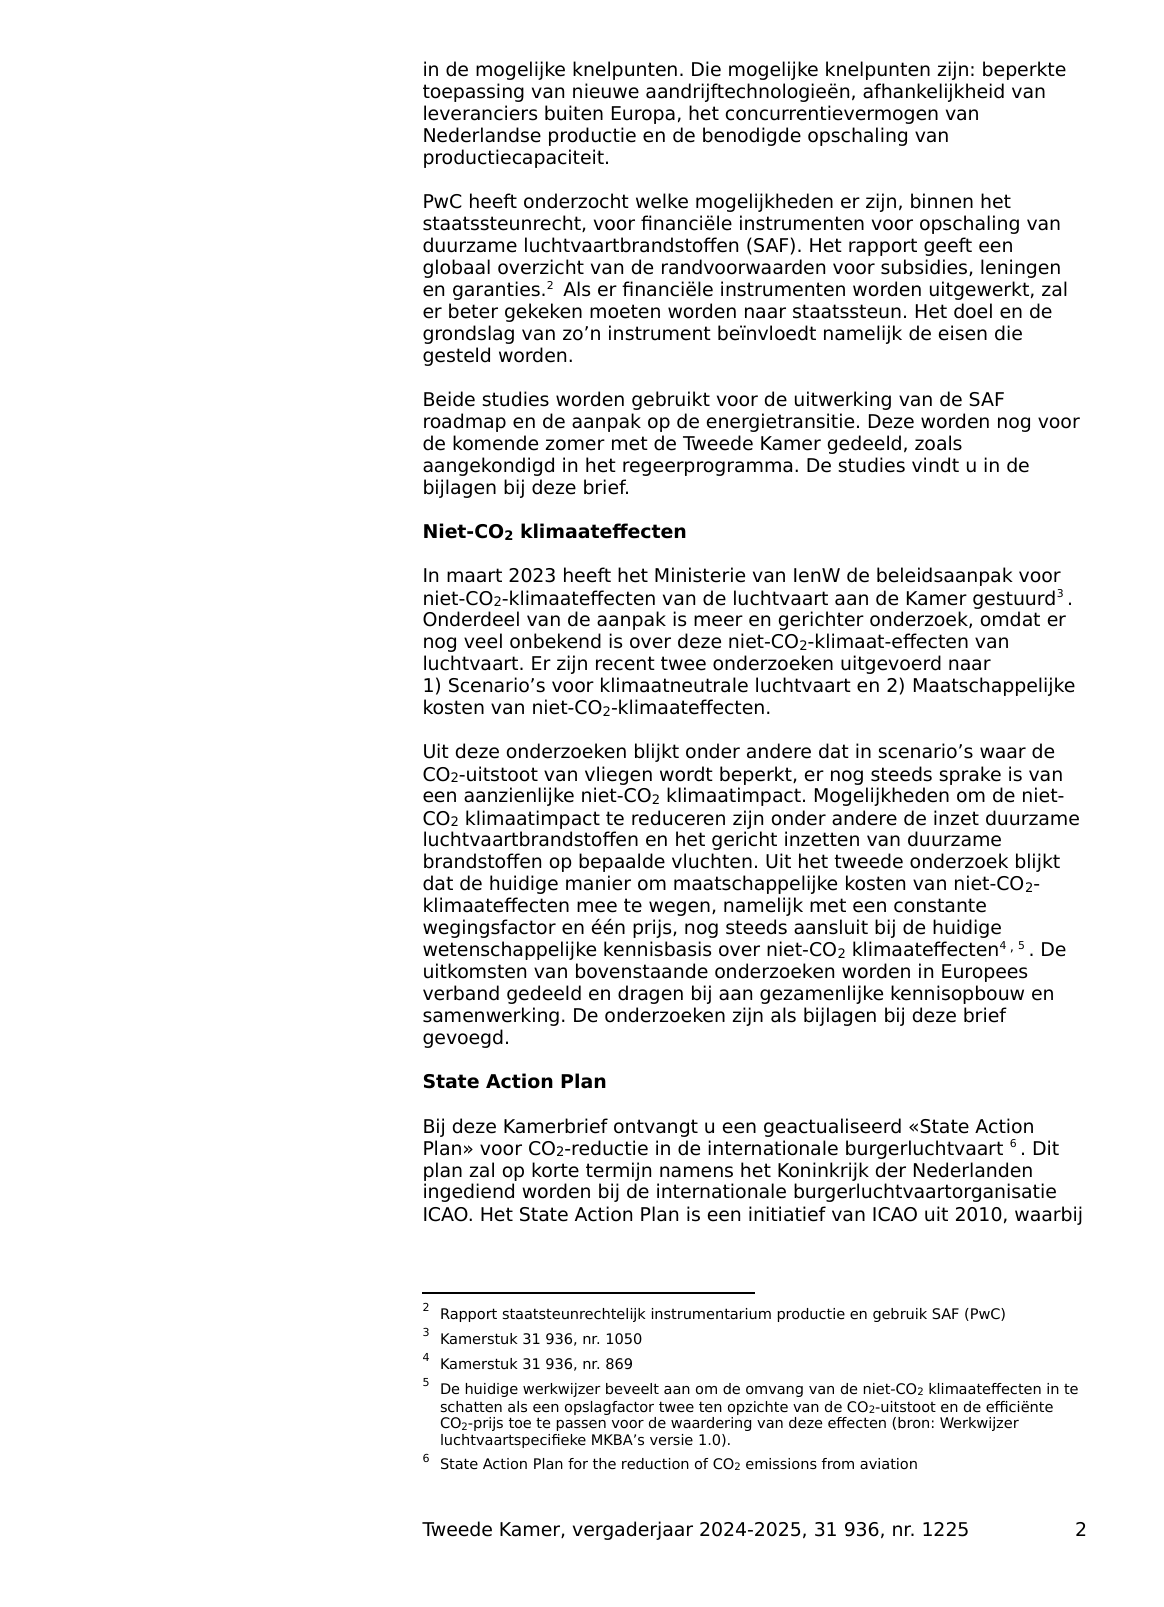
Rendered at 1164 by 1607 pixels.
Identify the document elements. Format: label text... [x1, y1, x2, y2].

text Uit deze onderzoeken blijkt onder andere dat in scenario’s waar de CO2-uitstoot van vliegen wordt beperkt, er nog steeds sprake is van een aanzienlijke niet-CO2 klimaatimpact. Mogelijkheden om de niet-CO2 klimaatimpact te reduceren zijn onder andere de inzet duurzame luchtvaartbrandstoffen en het gericht inzetten van duurzame brandstoffen op bepaalde vluchten. Uit het tweede onderzoek blijkt dat de huidige manier om maatschappelijke kosten van niet-CO2-klimaateffecten mee te wegen, namelijk met een constante wegingsfactor en één prijs, nog steeds aansluit bij de huidige wetenschappelijke kennisbasis over niet-CO2 klimaateffecten, . De uitkomsten van bovenstaande onderzoeken worden in Europees verband gedeeld en dragen bij aan gezamenlijke kennisopbouw en samenwerking. De onderzoeken zijn als bijlagen bij deze brief gevoegd. [422, 741, 1087, 1049]
text In maart 2023 heeft het Ministerie van IenW de beleidsaanpak voor niet-CO2-klimaateffecten van de luchtvaart aan de Kamer gestuurd. Onderdeel van de aanpak is meer en gerichter onderzoek, omdat er nog veel onbekend is over deze niet-CO2-klimaat-effecten van luchtvaart. Er zijn recent twee onderzoeken uitgevoerd naar 1) Scenario’s voor klimaatneutrale luchtvaart en 2) Maatschappelijke kosten van niet-CO2-klimaateffecten. [422, 565, 1087, 719]
text Kamerstuk 31 936, nr. 869 [422, 1352, 1087, 1374]
text State Action Plan for the reduction of CO2 emissions from aviation [422, 1452, 1087, 1474]
subtitle State Action Plan [422, 1071, 1087, 1093]
text Rapport staatsteunrechtelijk instrumentarium productie en gebruik SAF (PwC) [422, 1302, 1087, 1324]
text in de mogelijke knelpunten. Die mogelijke knelpunten zijn: beperkte toepassing van nieuwe aandrijftechnologieën, afhankelijkheid van leveranciers buiten Europa, het concurrentievermogen van Nederlandse productie en de benodigde opschaling van productiecapaciteit. [422, 59, 1087, 169]
text PwC heeft onderzocht welke mogelijkheden er zijn, binnen het staatssteunrecht, voor financiële instrumenten voor opschaling van duurzame luchtvaartbrandstoffen (SAF). Het rapport geeft een globaal overzicht van de randvoorwaarden voor subsidies, leningen en garanties. Als er financiële instrumenten worden uitgewerkt, zal er beter gekeken moeten worden naar staatssteun. Het doel en de grondslag van zo’n instrument beïnvloedt namelijk de eisen die gesteld worden. [422, 191, 1087, 367]
text De huidige werkwijzer beveelt aan om de omvang van de niet-CO2 klimaateffecten in te schatten als een opslagfactor twee ten opzichte van de CO2-uitstoot en de efficiënte CO2-prijs toe te passen voor de waardering van deze effecten (bron: Werkwijzer luchtvaartspecifieke MKBA’s versie 1.0). [422, 1377, 1087, 1449]
text Kamerstuk 31 936, nr. 1050 [422, 1327, 1087, 1349]
text Beide studies worden gebruikt voor de uitwerking van de SAF roadmap en de aanpak op de energietransitie. Deze worden nog voor de komende zomer met de Tweede Kamer gedeeld, zoals aangekondigd in het regeerprogramma. De studies vindt u in de bijlagen bij deze brief. [422, 389, 1087, 499]
subtitle Niet-CO2 klimaateffecten [422, 521, 1087, 543]
text Bij deze Kamerbrief ontvangt u een geactualiseerd «State Action Plan» voor CO2-reductie in de internationale burgerluchtvaart . Dit plan zal op korte termijn namens het Koninkrijk der Nederlanden ingediend worden bij de internationale burgerluchtvaartorganisatie ICAO. Het State Action Plan is een initiatief van ICAO uit 2010, waarbij [422, 1116, 1087, 1225]
